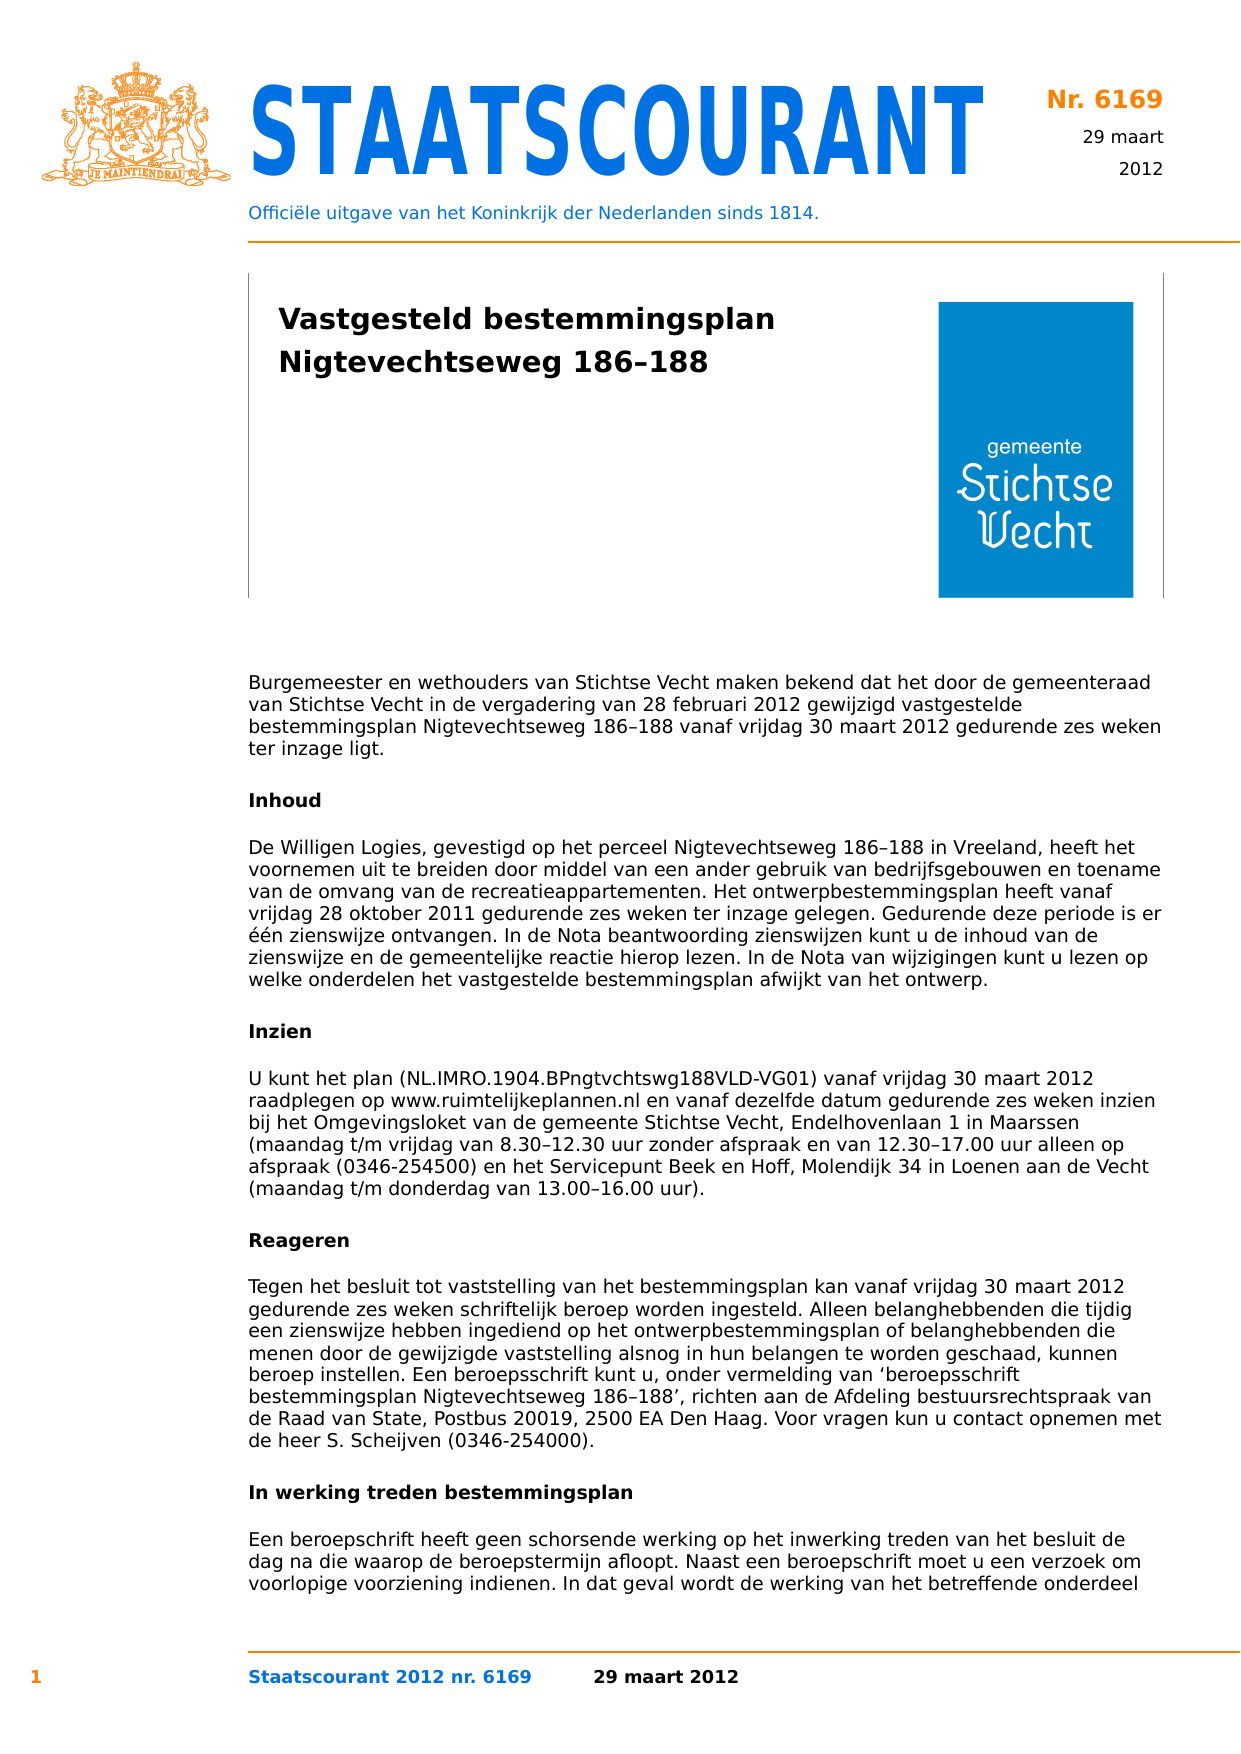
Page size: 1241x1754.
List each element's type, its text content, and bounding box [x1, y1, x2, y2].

picture [979, 511, 1010, 548]
picture [1042, 445, 1051, 451]
picture [1094, 476, 1111, 501]
picture [1079, 523, 1091, 548]
subtitle Inzien [248, 1021, 1163, 1043]
picture [1030, 445, 1039, 450]
subtitle Reageren [248, 1229, 1163, 1251]
table_cell 29 maart [998, 121, 1240, 153]
picture [1001, 445, 1009, 451]
text De Willigen Logies, gevestigd op het perceel Nigtevechtseweg 186–188 in Vreeland, heeft het voornemen uit te breiden door middel van een ander gebruik van bedrijfsgebouwen en toename van de omvang van de recreatieappartementen. Het ontwerpbestemmingsplan heeft vanaf vrijdag 28 oktober 2011 gedurende zes weken ter inzage gelegen. Gedurende deze periode is er één zienswijze ontvangen. In de Nota beantwoording zienswijzen kunt u de inhoud van de zienswijze en de gemeentelijke reactie hierop lezen. In de Nota van wijzigingen kunt u lezen op welke onderdelen het vastgestelde bestemmingsplan afwijkt van het ontwerp. [248, 837, 1163, 991]
text Burgemeester en wethouders van Stichtse Vecht maken bekend dat het door de gemeenteraad van Stichtse Vecht in de vergadering van 28 februari 2012 gewijzigd vastgestelde bestemmingsplan Nigtevechtseweg 186–188 vanaf vrijdag 30 maart 2012 gedurende zes weken ter inzage ligt. [248, 672, 1163, 760]
picture [1074, 476, 1089, 501]
text Een beroepschrift heeft geen schorsende werking op het inwerking treden van het besluit de dag na die waarop de beroepstermijn afloopt. Naast een beroepschrift moet u een verzoek om voorlopige voorziening indienen. In dat geval wordt de werking van het betreffende onderdeel [248, 1529, 1163, 1595]
picture [987, 476, 999, 500]
table_header [25, 62, 248, 241]
picture [41, 62, 231, 186]
picture [1012, 523, 1030, 548]
table_cell 2012 [998, 153, 1240, 203]
picture [1034, 464, 1052, 500]
picture [1072, 444, 1081, 451]
table_header STAATSCOURANT [248, 62, 998, 203]
subtitle Inhoud [248, 790, 1163, 812]
subtitle In werking treden bestemmingsplan [248, 1482, 1163, 1504]
text U kunt het plan (NL.IMRO.1904.BPngtvchtswg188VLD-VG01) vanaf vrijdag 30 maart 2012 raadplegen op www.ruimtelijkeplannen.nl en vanaf dezelfde datum gedurende zes weken inzien bij het Omgevingsloket van de gemeente Stichtse Vecht, Endelhovenlaan 1 in Maarssen (maandag t/m vrijdag van 8.30–12.30 uur zonder afspraak en van 12.30–17.00 uur alleen op afspraak (0346-254500) en het Servicepunt Beek en Hoff, Molendijk 34 in Loenen aan de Vecht (maandag t/m donderdag van 13.00–16.00 uur). [248, 1068, 1163, 1199]
picture [1035, 523, 1051, 548]
table_cell Officiële uitgave van het Koninkrijk der Nederlanden sinds 1814. [248, 203, 1240, 241]
text Tegen het besluit tot vaststelling van het bestemmingsplan kan vanaf vrijdag 30 maart 2012 gedurende zes weken schriftelijk beroep worden ingesteld. Alleen belanghebbenden die tijdig een zienswijze hebben ingediend op het ontwerpbestemmingsplan of belanghebbenden die menen door de gewijzigde vaststelling alsnog in hun belangen te worden geschaad, kunnen beroep instellen. Een beroepsschrift kunt u, onder vermelding van ‘beroepsschrift bestemmingsplan Nigtevechtseweg 186–188’, richten aan de Afdeling bestuursrechtspraak van de Raad van State, Postbus 20019, 2500 EA Den Haag. Voor vragen kun u contact opnemen met de heer S. Scheijven (0346-254000). [248, 1276, 1163, 1452]
picture [1056, 511, 1074, 548]
picture [1013, 476, 1029, 501]
subtitle Vastgesteld bestemmingsplan Nigtevechtseweg 186–188 [249, 273, 1163, 598]
table_header Nr. 6169 [998, 62, 1240, 121]
picture [1056, 476, 1069, 500]
picture [958, 463, 984, 500]
